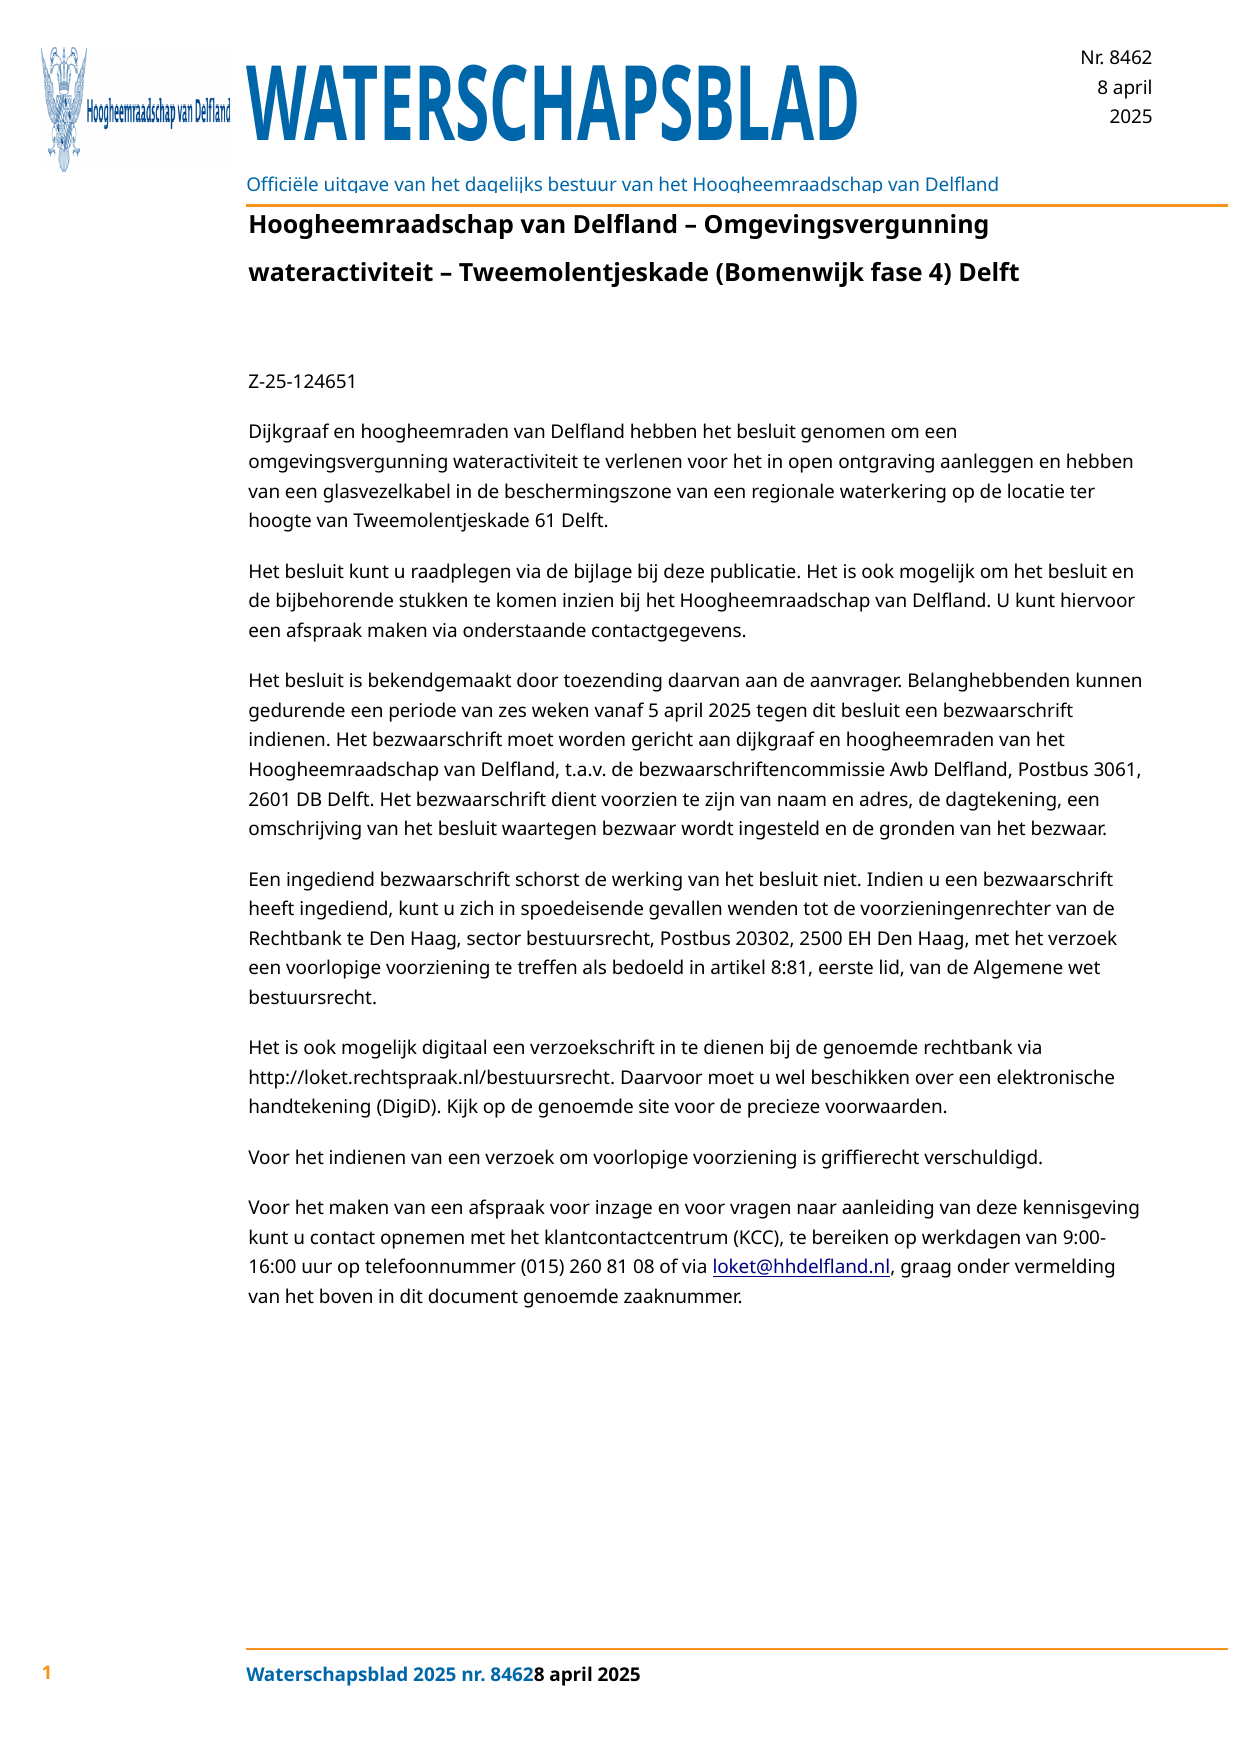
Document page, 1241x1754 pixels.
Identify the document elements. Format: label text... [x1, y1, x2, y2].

text Het is ook mogelijk digitaal een verzoekschrift in te dienen bij de genoemde rechtbank via http://loket.rechtspraak.nl/bestuursrecht. Daarvoor moet u wel beschikken over een elektronische handtekening (DigiD). Kijk op de genoemde site voor de precieze voorwaarden. [248, 1034, 1152, 1119]
text Voor het maken van een afspraak voor inzage en voor vragen naar aanleiding van deze kennisgeving kunt u contact opnemen met het klantcontactcentrum (KCC), te bereiken op werkdagen van 9:00-16:00 uur op telefoonnummer (015) 260 81 08 of via loket@hhdelfland.nl, graag onder vermelding van het boven in dit document genoemde zaaknummer. [248, 1194, 1152, 1309]
picture [41, 47, 231, 172]
text Dijkgraaf en hoogheemraden van Delfland hebben het besluit genomen om een omgevingsvergunning wateractiviteit te verlenen voor het in open ontgraving aanleggen en hebben van een glasvezelkabel in de beschermingszone van een regionale waterkering op de locatie ter hoogte van Tweemolentjeskade 61 Delft. [248, 419, 1152, 533]
text Z-25-124651 [248, 368, 1152, 394]
text Het besluit is bekendgemaakt door toezending daarvan aan de aanvrager. Belanghebbenden kunnen gedurende een periode van zes weken vanaf 5 april 2025 tegen dit besluit een bezwaarschrift indienen. Het bezwaarschrift moet worden gericht aan dijkgraaf en hoogheemraden van het Hoogheemraadschap van Delfland, t.a.v. de bezwaarschriftencommissie Awb Delfland, Postbus 3061, 2601 DB Delft. Het bezwaarschrift dient voorzien te zijn van naam en adres, de dagtekening, een omschrijving van het besluit waartegen bezwaar wordt ingesteld en de gronden van het bezwaar. [248, 667, 1152, 841]
text Voor het indienen van een verzoek om voorlopige voorziening is griffierecht verschuldigd. [248, 1144, 1152, 1170]
text Een ingediend bezwaarschrift schorst de werking van het besluit niet. Indien u een bezwaarschrift heeft ingediend, kunt u zich in spoedeisende gevallen wenden tot de voorzieningenrechter van de Rechtbank te Den Haag, sector bestuursrecht, Postbus 20302, 2500 EH Den Haag, met het verzoek een voorlopige voorziening te treffen als bedoeld in artikel 8:81, eerste lid, van de Algemene wet bestuursrecht. [248, 866, 1152, 1010]
text Het besluit kunt u raadplegen via de bijlage bij deze publicatie. Het is ook mogelijk om het besluit en de bijbehorende stukken te komen inzien bij het Hoogheemraadschap van Delfland. U kunt hiervoor een afspraak maken via onderstaande contactgegevens. [248, 558, 1152, 643]
text Hoogheemraadschap van Delfland – Omgevingsvergunning wateractiviteit – Tweemolentjeskade (Bomenwijk fase 4) Delft [248, 207, 1152, 288]
